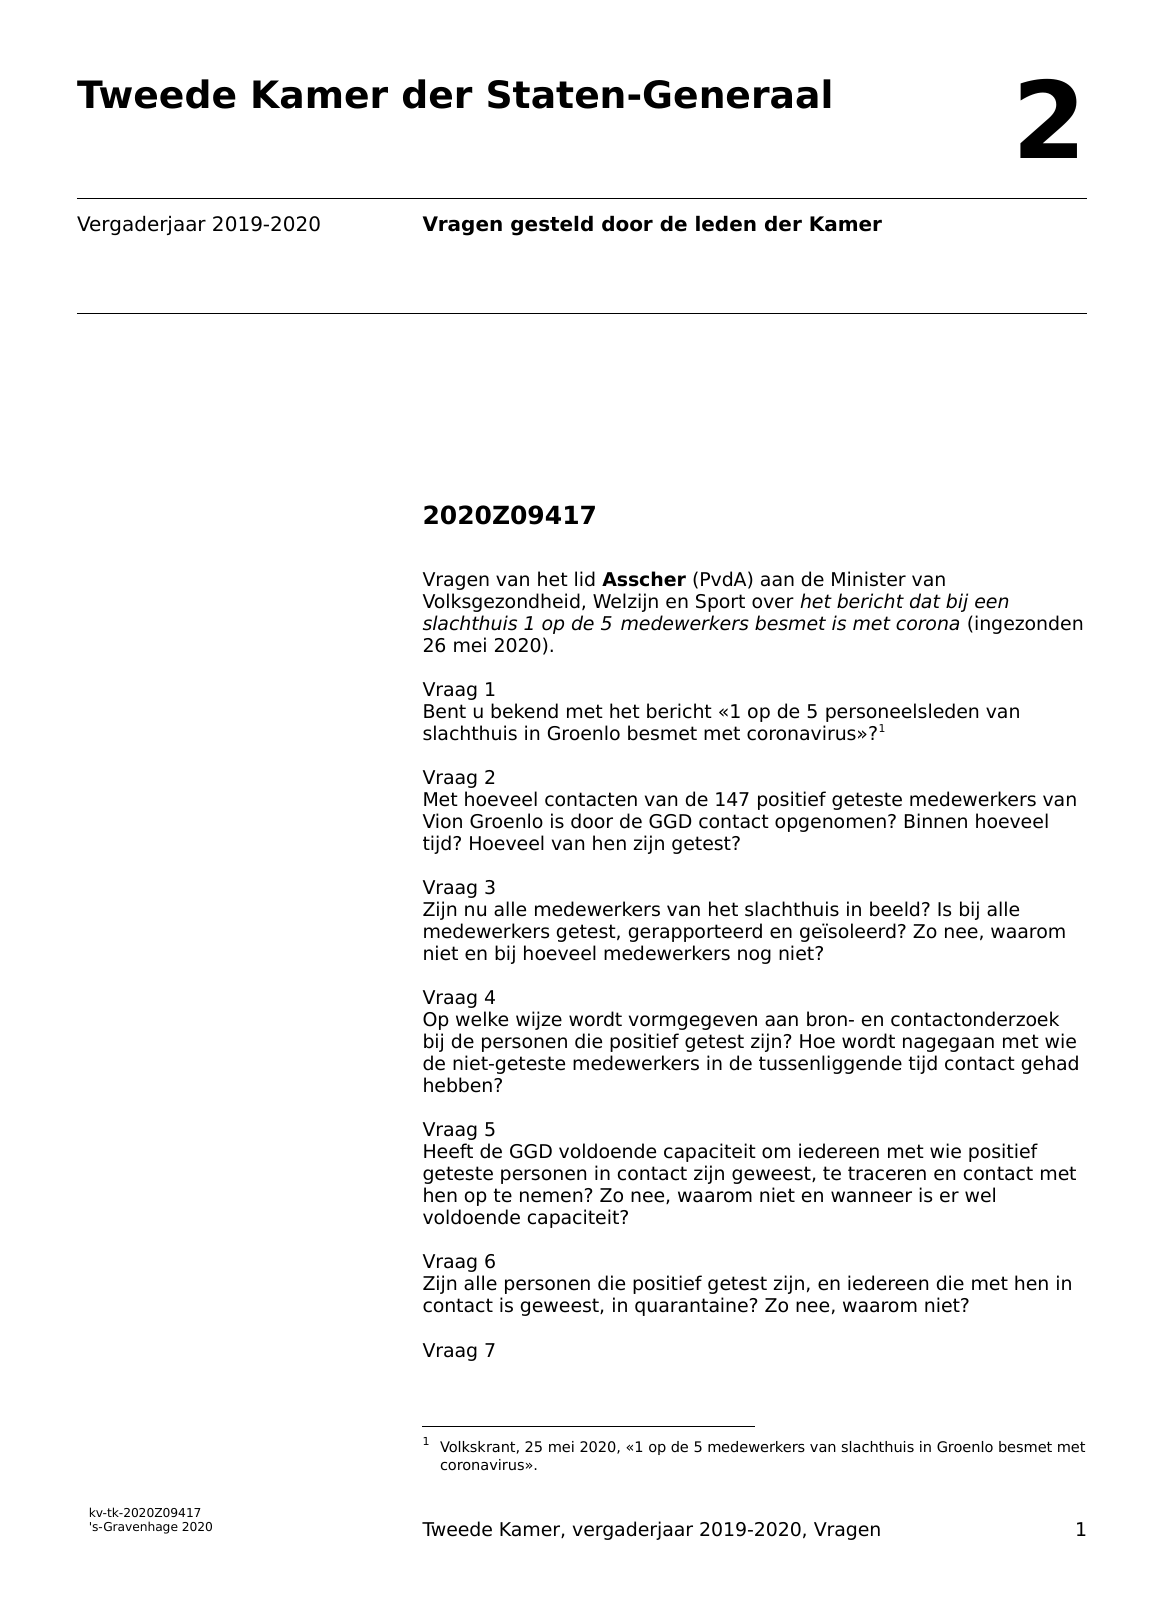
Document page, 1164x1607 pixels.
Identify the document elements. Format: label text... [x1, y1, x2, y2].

text 2020Z09417 [422, 501, 1087, 531]
text Bent u bekend met het bericht «1 op de 5 personeelsleden van slachthuis in Groenlo besmet met coronavirus»? [422, 701, 1087, 745]
text Met hoeveel contacten van de 147 positief geteste medewerkers van Vion Groenlo is door de GGD contact opgenomen? Binnen hoeveel tijd? Hoeveel van hen zijn getest? [422, 789, 1087, 855]
text Vragen van het lid Asscher (PvdA) aan de Minister van Volksgezondheid, Welzijn en Sport over het bericht dat bij een slachthuis 1 op de 5 medewerkers besmet is met corona (ingezonden 26 mei 2020). [422, 569, 1087, 657]
text Heeft de GGD voldoende capaciteit om iedereen met wie positief geteste personen in contact zijn geweest, te traceren en contact met hen op te nemen? Zo nee, waarom niet en wanneer is er wel voldoende capaciteit? [422, 1141, 1087, 1229]
text Zijn nu alle medewerkers van het slachthuis in beeld? Is bij alle medewerkers getest, gerapporteerd en geïsoleerd? Zo nee, waarom niet en bij hoeveel medewerkers nog niet? [422, 899, 1087, 965]
table_header Tweede Kamer der Staten-Generaal [77, 59, 886, 198]
text Vraag 2 [422, 767, 1087, 789]
text Volkskrant, 25 mei 2020, «1 op de 5 medewerkers van slachthuis in Groenlo besmet met coronavirus». [422, 1435, 1087, 1474]
text Vraag 7 [422, 1339, 1087, 1361]
table_cell Vragen gesteld door de leden der Kamer [422, 199, 1087, 313]
text Vraag 6 [422, 1251, 1087, 1273]
text Op welke wijze wordt vormgegeven aan bron- en contactonderzoek bij de personen die positief getest zijn? Hoe wordt nagegaan met wie de niet-geteste medewerkers in de tussenliggende tijd contact gehad hebben? [422, 1009, 1087, 1097]
text Vraag 4 [422, 987, 1087, 1009]
text Zijn alle personen die positief getest zijn, en iedereen die met hen in contact is geweest, in quarantaine? Zo nee, waarom niet? [422, 1273, 1087, 1317]
table_header 2 [886, 59, 1087, 198]
text Vraag 5 [422, 1119, 1087, 1141]
text kv-tk-2020Z09417 [88, 1506, 323, 1520]
text Vraag 3 [422, 877, 1087, 899]
text Vraag 1 [422, 679, 1087, 701]
text 's-Gravenhage 2020 [88, 1520, 323, 1534]
table_cell Vergaderjaar 2019-2020 [77, 199, 422, 313]
